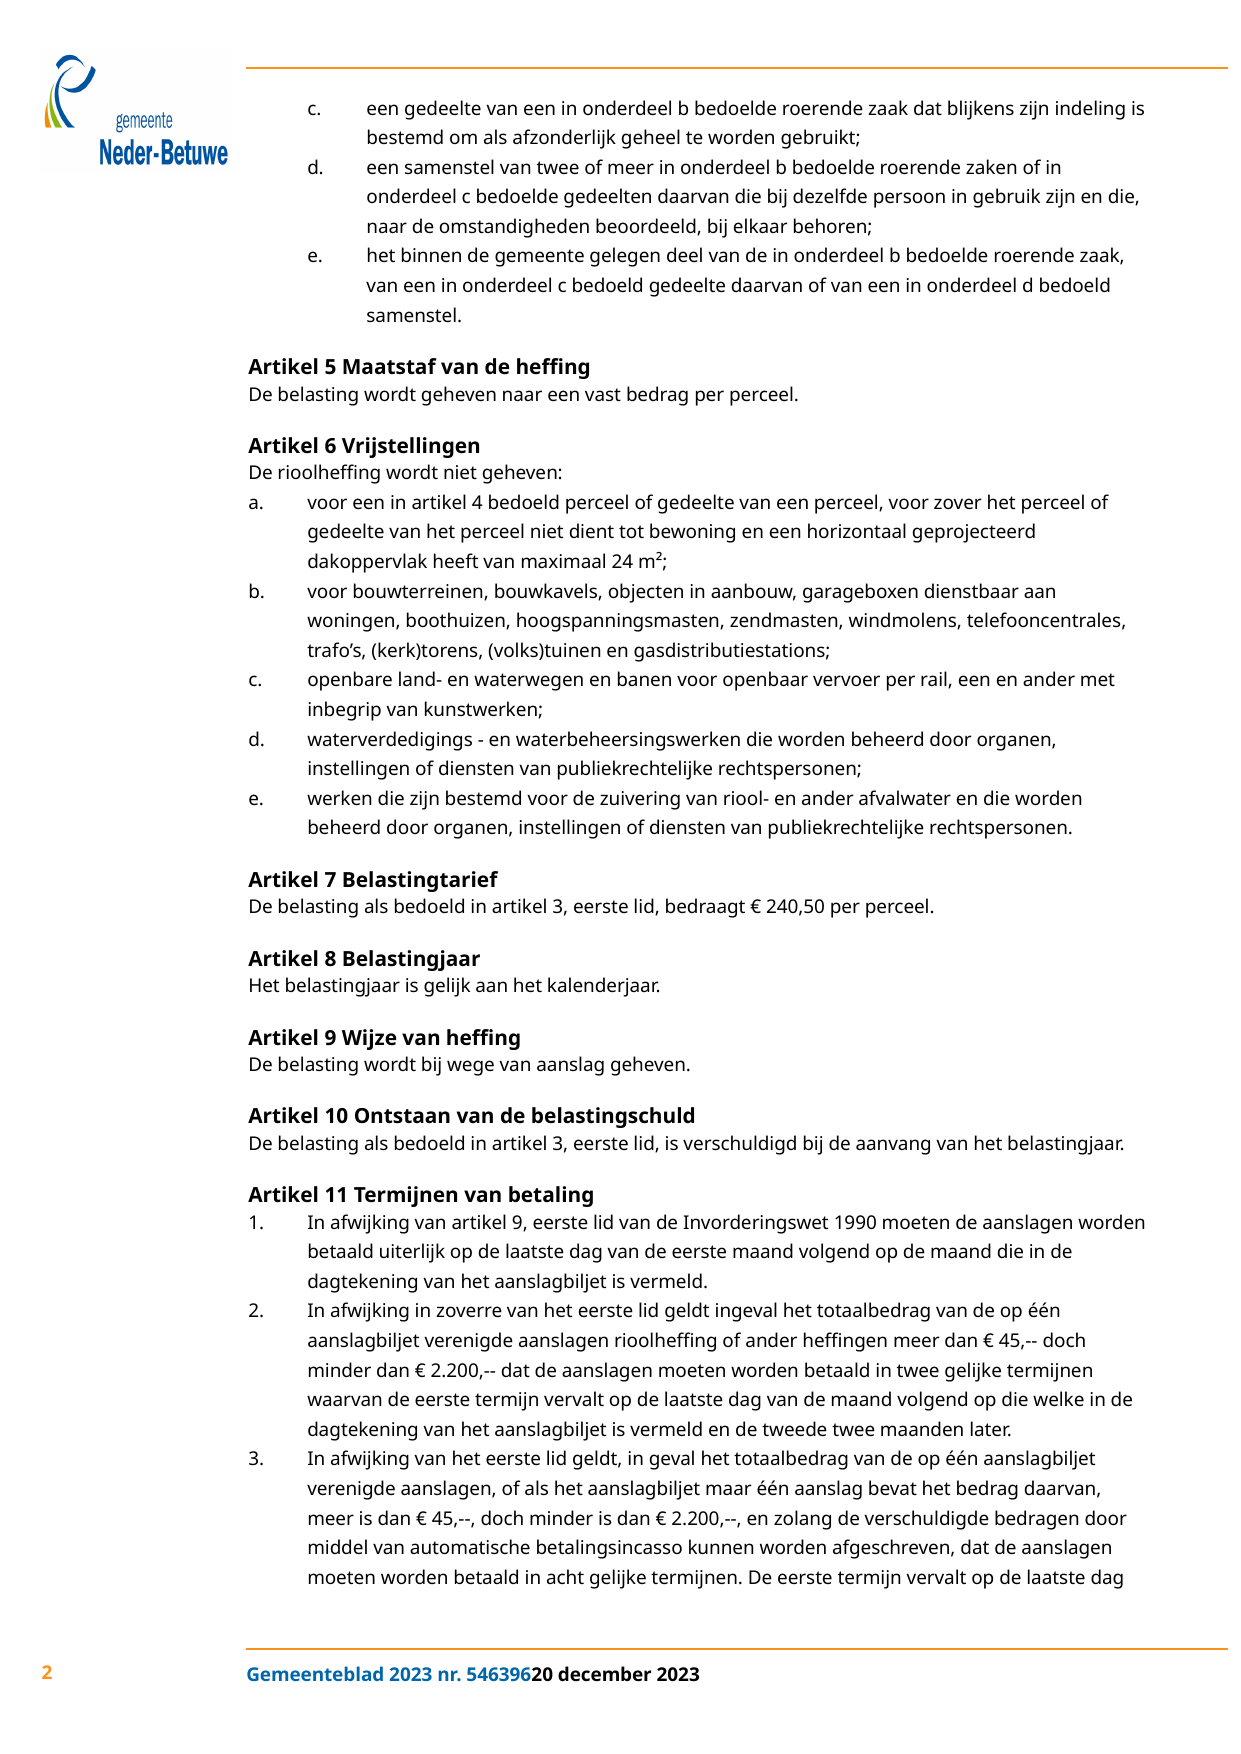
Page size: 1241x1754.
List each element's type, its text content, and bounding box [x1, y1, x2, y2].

list een samenstel van twee of meer in onderdeel b bedoelde roerende zaken of in onderdeel c bedoelde gedeelten daarvan die bij dezelfde persoon in gebruik zijn en die, naar de omstandigheden beoordeeld, bij elkaar behoren; [307, 154, 1152, 239]
list In afwijking van het eerste lid geldt, in geval het totaalbedrag van de op één aanslagbiljet verenigde aanslagen, of als het aanslagbiljet maar één aanslag bevat het bedrag daarvan, meer is dan € 45,--, doch minder is dan € 2.200,--, en zolang de verschuldigde bedragen door middel van automatische betalingsincasso kunnen worden afgeschreven, dat de aanslagen moeten worden betaald in acht gelijke termijnen. De eerste termijn vervalt op de laatste dag [248, 1446, 1152, 1589]
list voor bouwterreinen, bouwkavels, objecten in aanbouw, garageboxen dienstbaar aan woningen, boothuizen, hoogspanningsmasten, zendmasten, windmolens, telefooncentrales, trafo’s, (kerk)torens, (volks)tuinen en gasdistributiestations; [248, 578, 1152, 663]
list voor een in artikel 4 bedoeld perceel of gedeelte van een perceel, voor zover het perceel of gedeelte van het perceel niet dient tot bewoning en een horizontaal geprojecteerd dakoppervlak heeft van maximaal 24 m²; [248, 489, 1152, 574]
text De belasting wordt bij wege van aanslag geheven. [248, 1051, 1152, 1077]
list openbare land- en waterwegen en banen voor openbaar vervoer per rail, een en ander met inbegrip van kunstwerken; [248, 667, 1152, 722]
picture [41, 47, 231, 172]
list werken die zijn bestemd voor de zuivering van riool- en ander afvalwater en die worden beheerd door organen, instellingen of diensten van publiekrechtelijke rechtspersonen. [248, 785, 1152, 840]
list In afwijking in zoverre van het eerste lid geldt ingeval het totaalbedrag van de op één aanslagbiljet verenigde aanslagen rioolheffing of ander heffingen meer dan € 45,-- doch minder dan € 2.200,-- dat de aanslagen moeten worden betaald in twee gelijke termijnen waarvan de eerste termijn vervalt op de laatste dag van de maand volgend op die welke in de dagtekening van het aanslagbiljet is vermeld en de tweede twee maanden later. [248, 1298, 1152, 1442]
list In afwijking van artikel 9, eerste lid van de Invorderingswet 1990 moeten de aanslagen worden betaald uiterlijk op de laatste dag van de eerste maand volgend op de maand die in de dagtekening van het aanslagbiljet is vermeld. [248, 1209, 1152, 1294]
text Artikel 9 Wijze van heffing [248, 1023, 1152, 1051]
text Artikel 5 Maatstaf van de heffing [248, 352, 1152, 381]
list het binnen de gemeente gelegen deel van de in onderdeel b bedoelde roerende zaak, van een in onderdeel c bedoeld gedeelte daarvan of van een in onderdeel d bedoeld samenstel. [307, 243, 1152, 328]
text Het belastingjaar is gelijk aan het kalenderjaar. [248, 972, 1152, 998]
text De belasting als bedoeld in artikel 3, eerste lid, bedraagt € 240,50 per perceel. [248, 893, 1152, 919]
text Artikel 7 Belastingtarief [248, 865, 1152, 893]
text De rioolheffing wordt niet geheven: [248, 459, 1152, 485]
text Artikel 6 Vrijstellingen [248, 431, 1152, 459]
list een gedeelte van een in onderdeel b bedoelde roerende zaak dat blijkens zijn indeling is bestemd om als afzonderlijk geheel te worden gebruikt; [307, 95, 1152, 150]
list waterverdedigings - en waterbeheersingswerken die worden beheerd door organen, instellingen of diensten van publiekrechtelijke rechtspersonen; [248, 726, 1152, 781]
text Artikel 10 Ontstaan van de belastingschuld [248, 1102, 1152, 1130]
text De belasting als bedoeld in artikel 3, eerste lid, is verschuldigd bij de aanvang van het belastingjaar. [248, 1130, 1152, 1156]
text Artikel 8 Belastingjaar [248, 944, 1152, 972]
text Artikel 11 Termijnen van betaling [248, 1180, 1152, 1209]
text De belasting wordt geheven naar een vast bedrag per perceel. [248, 381, 1152, 406]
